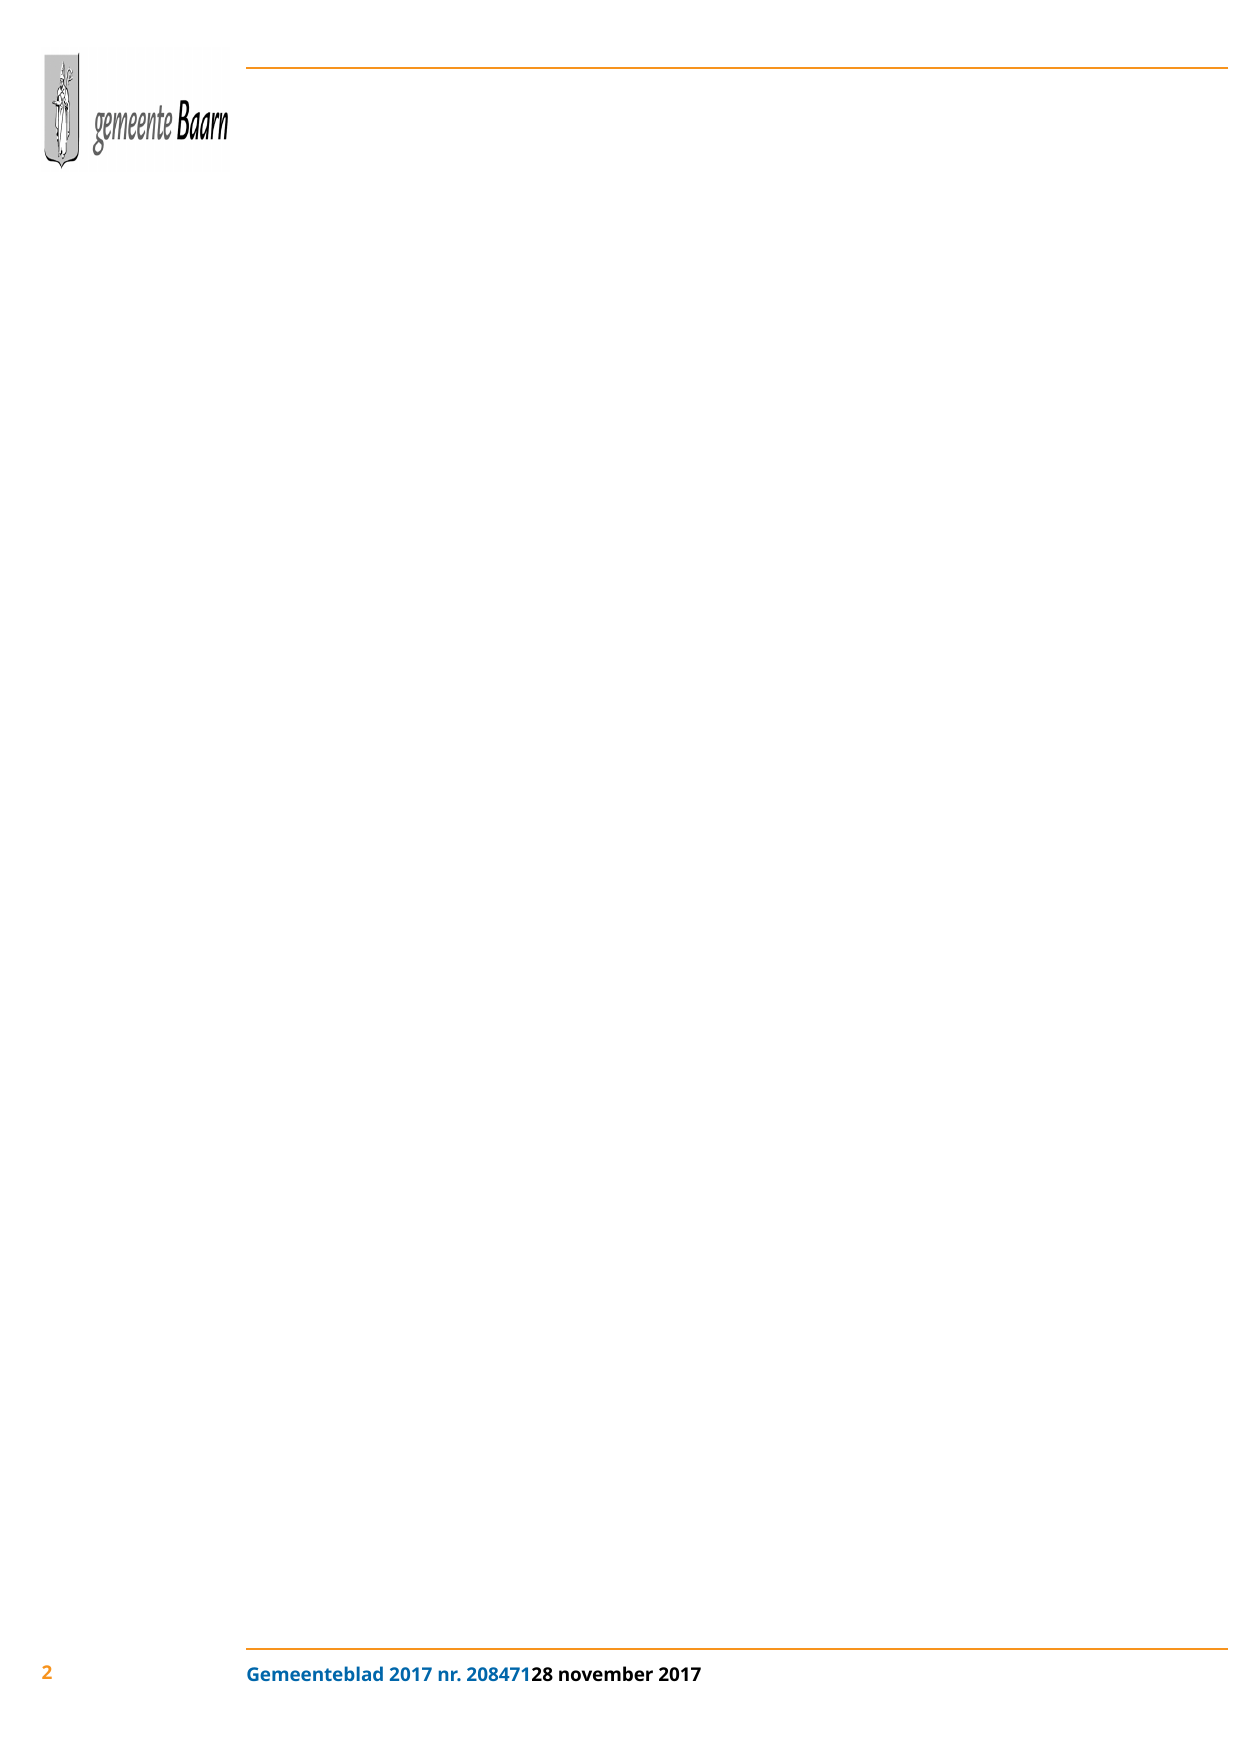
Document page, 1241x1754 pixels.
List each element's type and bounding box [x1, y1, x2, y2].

picture [41, 47, 231, 172]
